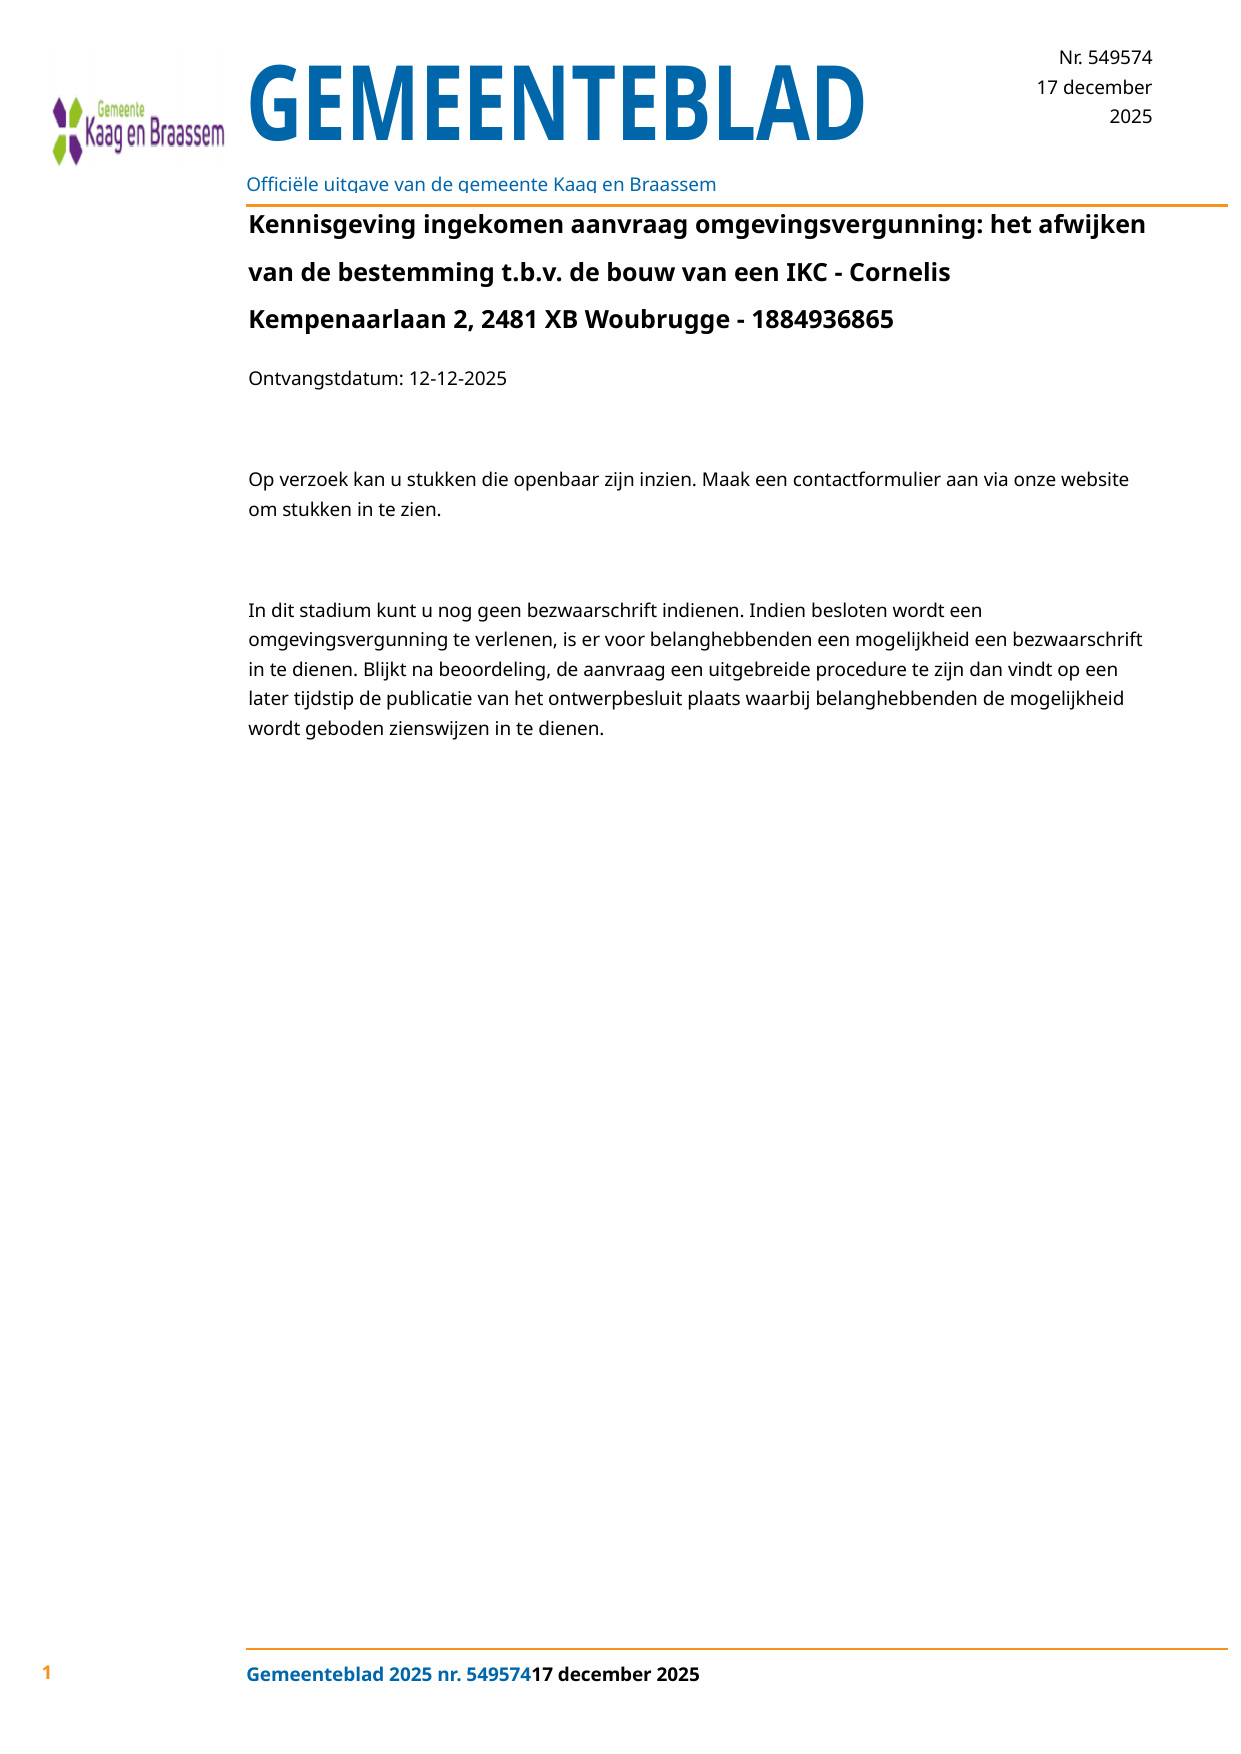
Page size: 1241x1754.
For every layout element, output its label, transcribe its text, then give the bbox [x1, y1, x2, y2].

text Ontvangstdatum: 12-12-2025 [248, 366, 1152, 391]
text Kennisgeving ingekomen aanvraag omgevingsvergunning: het afwijken van de bestemming t.b.v. de bouw van een IKC - Cornelis Kempenaarlaan 2, 2481 XB Woubrugge - 1884936865 [248, 207, 1152, 336]
picture [41, 47, 231, 172]
text In dit stadium kunt u nog geen bezwaarschrift indienen. Indien besloten wordt een omgevingsvergunning te verlenen, is er voor belanghebbenden een mogelijkheid een bezwaarschrift in te dienen. Blijkt na beoordeling, de aanvraag een uitgebreide procedure te zijn dan vindt op een later tijdstip de publicatie van het ontwerpbesluit plaats waarbij belanghebbenden de mogelijkheid wordt geboden zienswijzen in te dienen. [248, 597, 1152, 741]
text Op verzoek kan u stukken die openbaar zijn inzien. Maak een contactformulier aan via onze website om stukken in te zien. [248, 466, 1152, 522]
